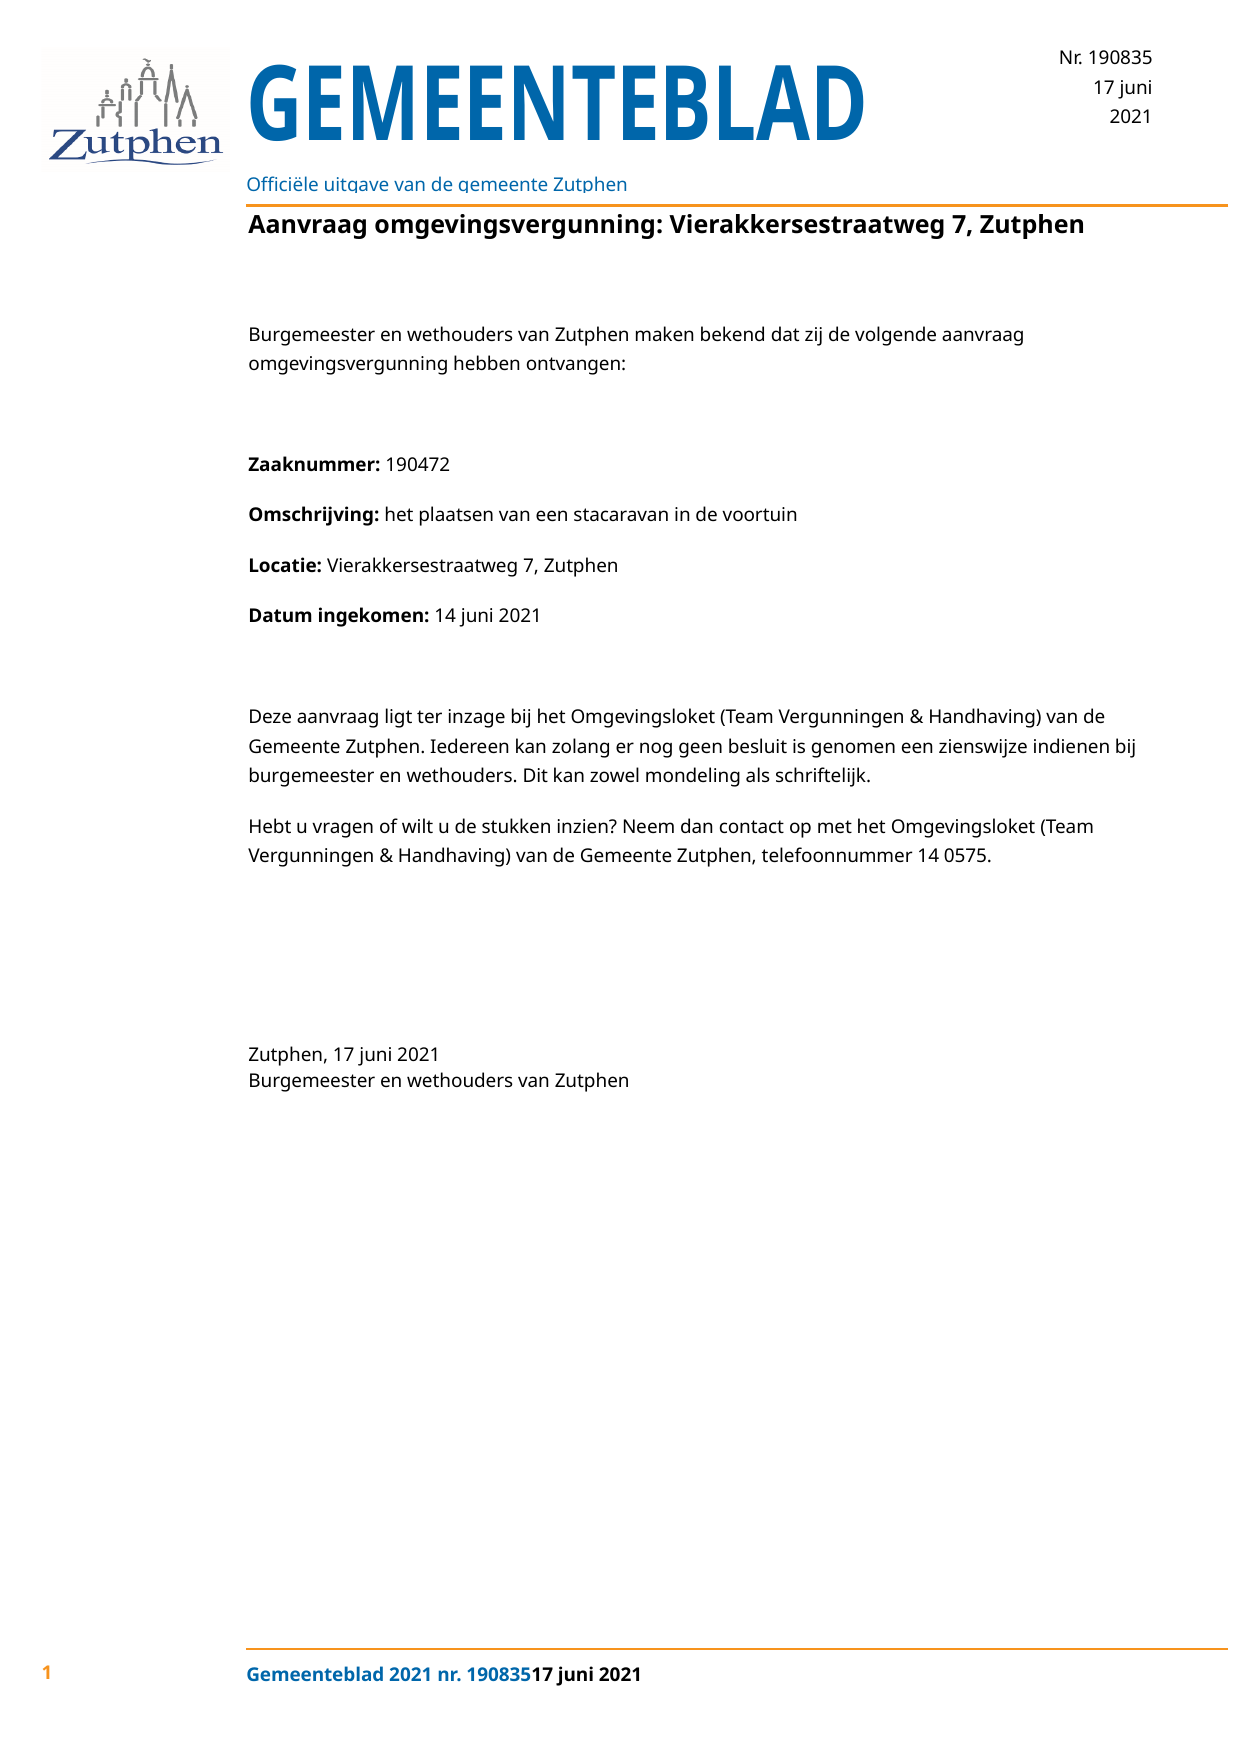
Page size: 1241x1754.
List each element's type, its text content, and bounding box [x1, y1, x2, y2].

text Zutphen, 17 juni 2021 [248, 1041, 1152, 1067]
text Burgemeester en wethouders van Zutphen [248, 1067, 1152, 1093]
text Hebt u vragen of wilt u de stukken inzien? Neem dan contact op met het Omgevingsloket (Team Vergunningen & Handhaving) van de Gemeente Zutphen, telefoonnummer 14 0575. [248, 813, 1152, 868]
text Burgemeester en wethouders van Zutphen maken bekend dat zij de volgende aanvraag omgevingsvergunning hebben ontvangen: [248, 321, 1152, 376]
text Datum ingekomen: 14 juni 2021 [248, 602, 1152, 628]
text Zaaknummer: 190472 [248, 451, 1152, 477]
text Aanvraag omgevingsvergunning: Vierakkersestraatweg 7, Zutphen [248, 207, 1152, 241]
text Locatie: Vierakkersestraatweg 7, Zutphen [248, 552, 1152, 578]
picture [41, 47, 231, 172]
text Omschrijving: het plaatsen van een stacaravan in de voortuin [248, 502, 1152, 527]
text Deze aanvraag ligt ter inzage bij het Omgevingsloket (Team Vergunningen & Handhaving) van de Gemeente Zutphen. Iedereen kan zolang er nog geen besluit is genomen een zienswijze indienen bij burgemeester en wethouders. Dit kan zowel mondeling als schriftelijk. [248, 703, 1152, 788]
